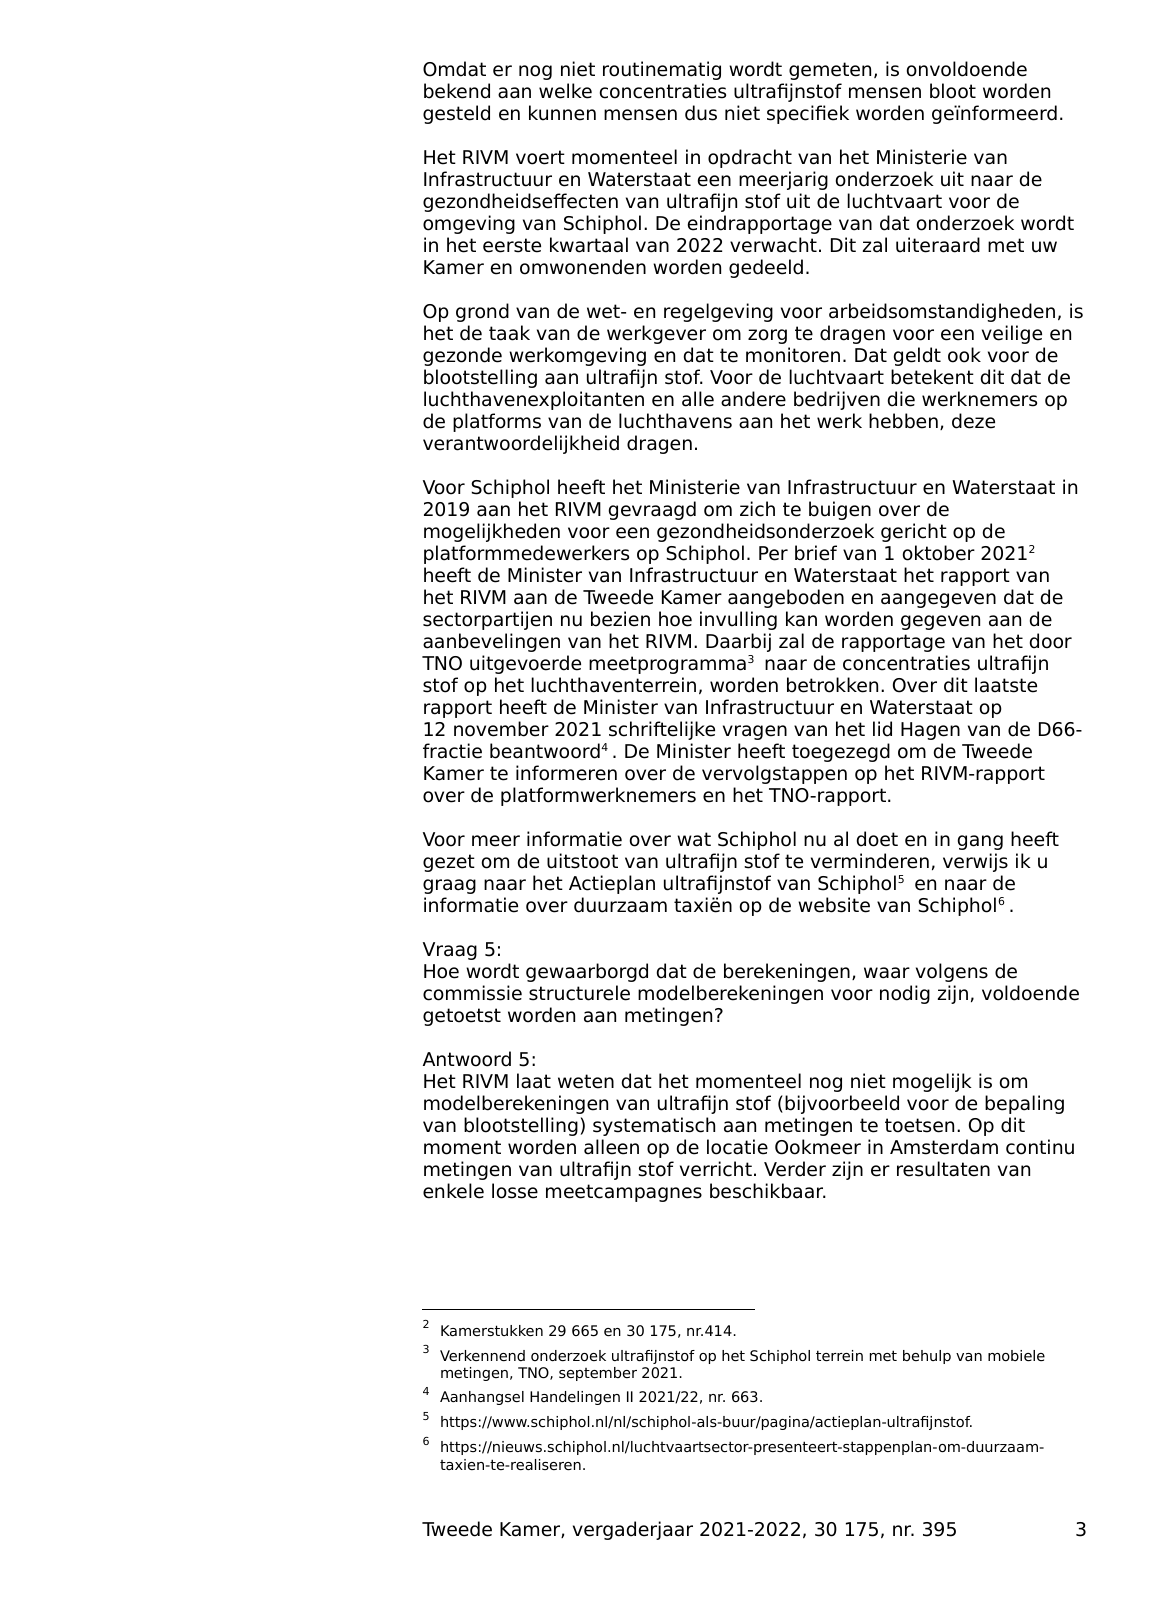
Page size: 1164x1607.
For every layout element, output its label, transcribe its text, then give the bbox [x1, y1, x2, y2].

text Aanhangsel Handelingen II 2021/22, nr. 663. [422, 1385, 1087, 1407]
text Kamerstukken 29 665 en 30 175, nr.414. [422, 1318, 1087, 1341]
text Het RIVM laat weten dat het momenteel nog niet mogelijk is om modelberekeningen van ultrafijn stof (bijvoorbeeld voor de bepaling van blootstelling) systematisch aan metingen te toetsen. Op dit moment worden alleen op de locatie Ookmeer in Amsterdam continu metingen van ultrafijn stof verricht. Verder zijn er resultaten van enkele losse meetcampagnes beschikbaar. [422, 1071, 1087, 1203]
text Voor meer informatie over wat Schiphol nu al doet en in gang heeft gezet om de uitstoot van ultrafijn stof te verminderen, verwijs ik u graag naar het Actieplan ultrafijnstof van Schiphol en naar de informatie over duurzaam taxiën op de website van Schiphol. [422, 829, 1087, 917]
text Hoe wordt gewaarborgd dat de berekeningen, waar volgens de commissie structurele modelberekeningen voor nodig zijn, voldoende getoetst worden aan metingen? [422, 961, 1087, 1027]
text Voor Schiphol heeft het Ministerie van Infrastructuur en Waterstaat in 2019 aan het RIVM gevraagd om zich te buigen over de mogelijkheden voor een gezondheidsonderzoek gericht op de platformmedewerkers op Schiphol. Per brief van 1 oktober 2021 heeft de Minister van Infrastructuur en Waterstaat het rapport van het RIVM aan de Tweede Kamer aangeboden en aangegeven dat de sectorpartijen nu bezien hoe invulling kan worden gegeven aan de aanbevelingen van het RIVM. Daarbij zal de rapportage van het door TNO uitgevoerde meetprogramma naar de concentraties ultrafijn stof op het luchthaventerrein, worden betrokken. Over dit laatste rapport heeft de Minister van Infrastructuur en Waterstaat op 12 november 2021 schriftelijke vragen van het lid Hagen van de D66-fractie beantwoord. De Minister heeft toegezegd om de Tweede Kamer te informeren over de vervolgstappen op het RIVM-rapport over de platformwerknemers en het TNO-rapport. [422, 477, 1087, 807]
text Het RIVM voert momenteel in opdracht van het Ministerie van Infrastructuur en Waterstaat een meerjarig onderzoek uit naar de gezondheidseffecten van ultrafijn stof uit de luchtvaart voor de omgeving van Schiphol. De eindrapportage van dat onderzoek wordt in het eerste kwartaal van 2022 verwacht. Dit zal uiteraard met uw Kamer en omwonenden worden gedeeld. [422, 147, 1087, 279]
text Op grond van de wet- en regelgeving voor arbeidsomstandigheden, is het de taak van de werkgever om zorg te dragen voor een veilige en gezonde werkomgeving en dat te monitoren. Dat geldt ook voor de blootstelling aan ultrafijn stof. Voor de luchtvaart betekent dit dat de luchthavenexploitanten en alle andere bedrijven die werknemers op de platforms van de luchthavens aan het werk hebben, deze verantwoordelijkheid dragen. [422, 301, 1087, 455]
text Verkennend onderzoek ultrafijnstof op het Schiphol terrein met behulp van mobiele metingen, TNO, september 2021. [422, 1343, 1087, 1382]
text Vraag 5: [422, 939, 1087, 961]
text Omdat er nog niet routinematig wordt gemeten, is onvoldoende bekend aan welke concentraties ultrafijnstof mensen bloot worden gesteld en kunnen mensen dus niet specifiek worden geïnformeerd. [422, 59, 1087, 125]
text https://nieuws.schiphol.nl/luchtvaartsector-presenteert-stappenplan-om-duurzaam-taxien-te-realiseren. [422, 1435, 1087, 1474]
text https://www.schiphol.nl/nl/schiphol-als-buur/pagina/actieplan-ultrafijnstof. [422, 1410, 1087, 1432]
text Antwoord 5: [422, 1049, 1087, 1071]
